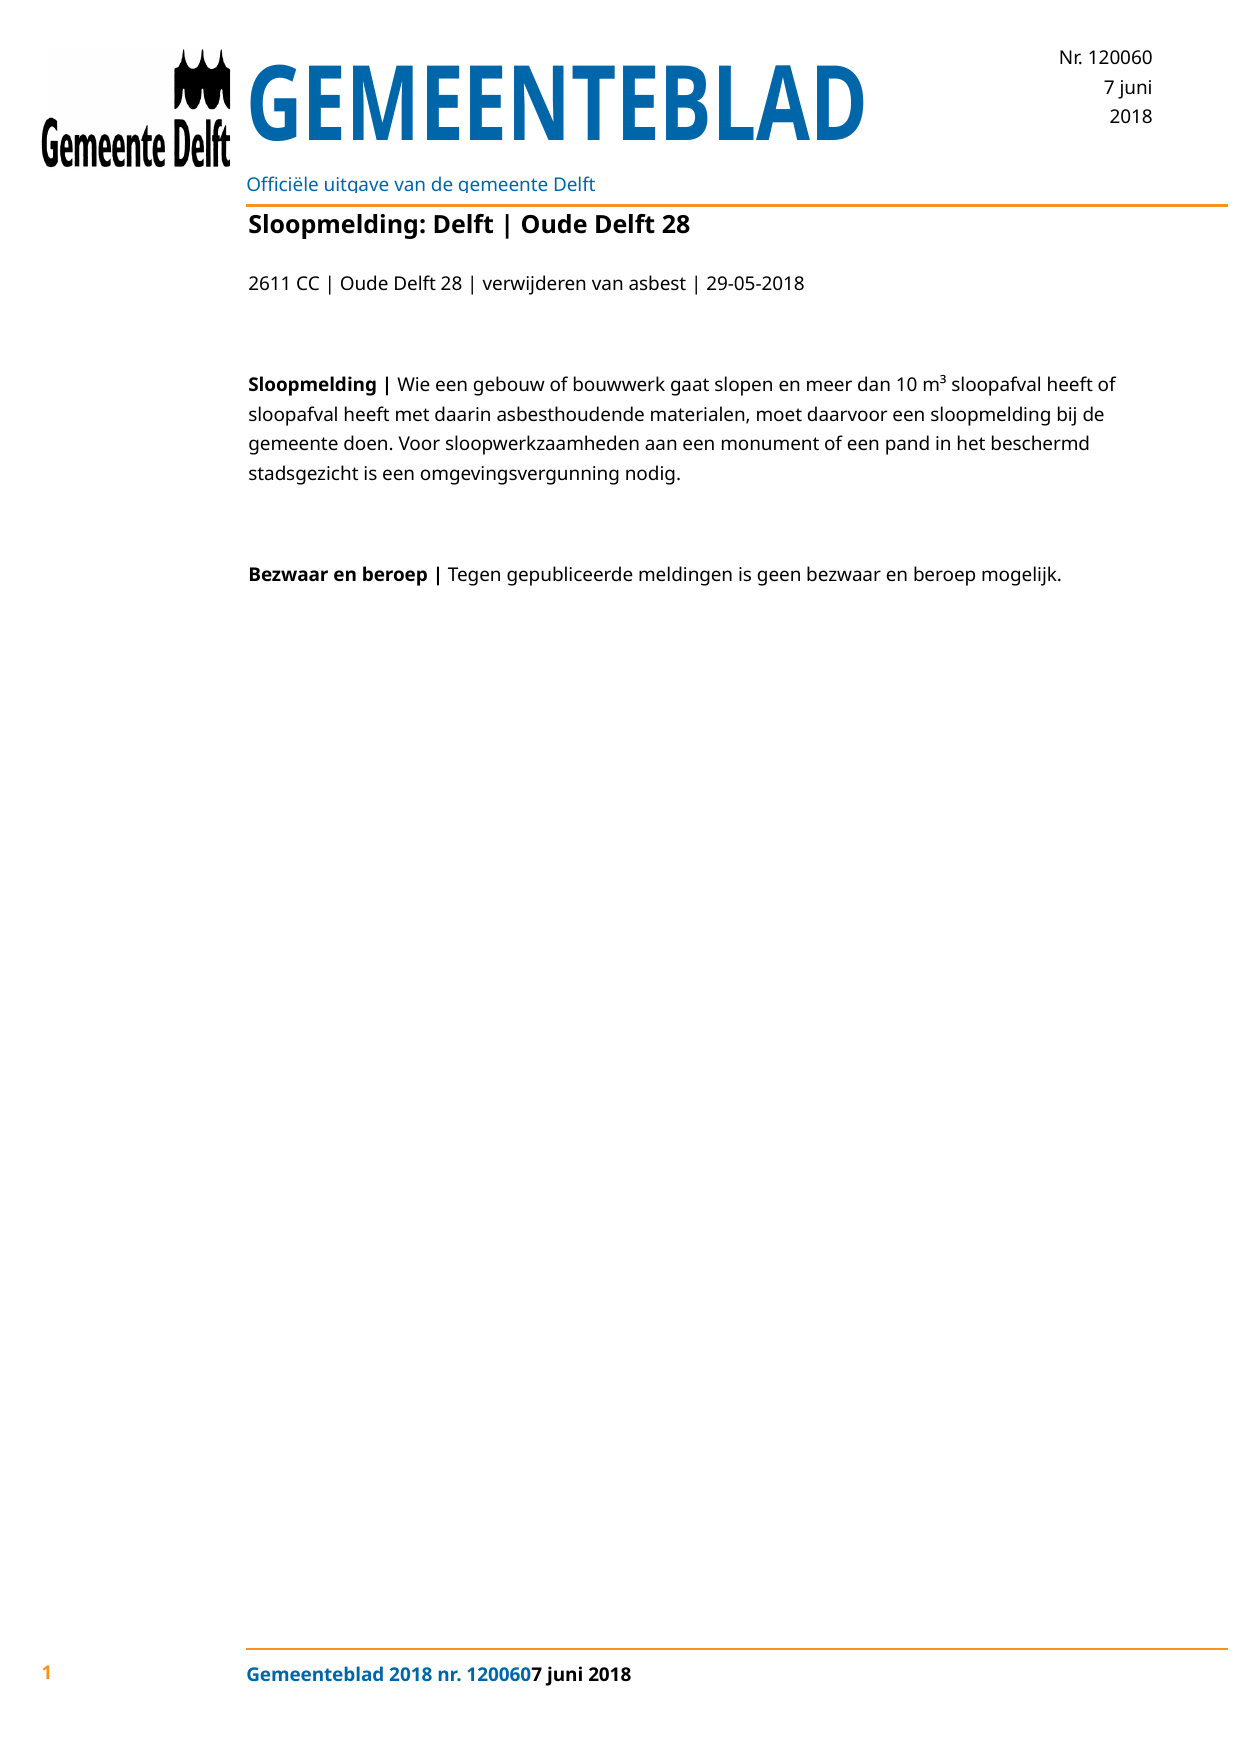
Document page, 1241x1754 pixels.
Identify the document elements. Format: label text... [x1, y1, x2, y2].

text Bezwaar en beroep | Tegen gepubliceerde meldingen is geen bezwaar en beroep mogelijk. [248, 561, 1152, 586]
picture [41, 47, 231, 172]
text 2611 CC | Oude Delft 28 | verwijderen van asbest | 29-05-2018 [248, 270, 1152, 296]
text Sloopmelding | Wie een gebouw of bouwwerk gaat slopen en meer dan 10 m³ sloopafval heeft of sloopafval heeft met daarin asbesthoudende materialen, moet daarvoor een sloopmelding bij de gemeente doen. Voor sloopwerkzaamheden aan een monument of een pand in het beschermd stadsgezicht is een omgevingsvergunning nodig. [248, 371, 1152, 486]
text Sloopmelding: Delft | Oude Delft 28 [248, 207, 1152, 241]
